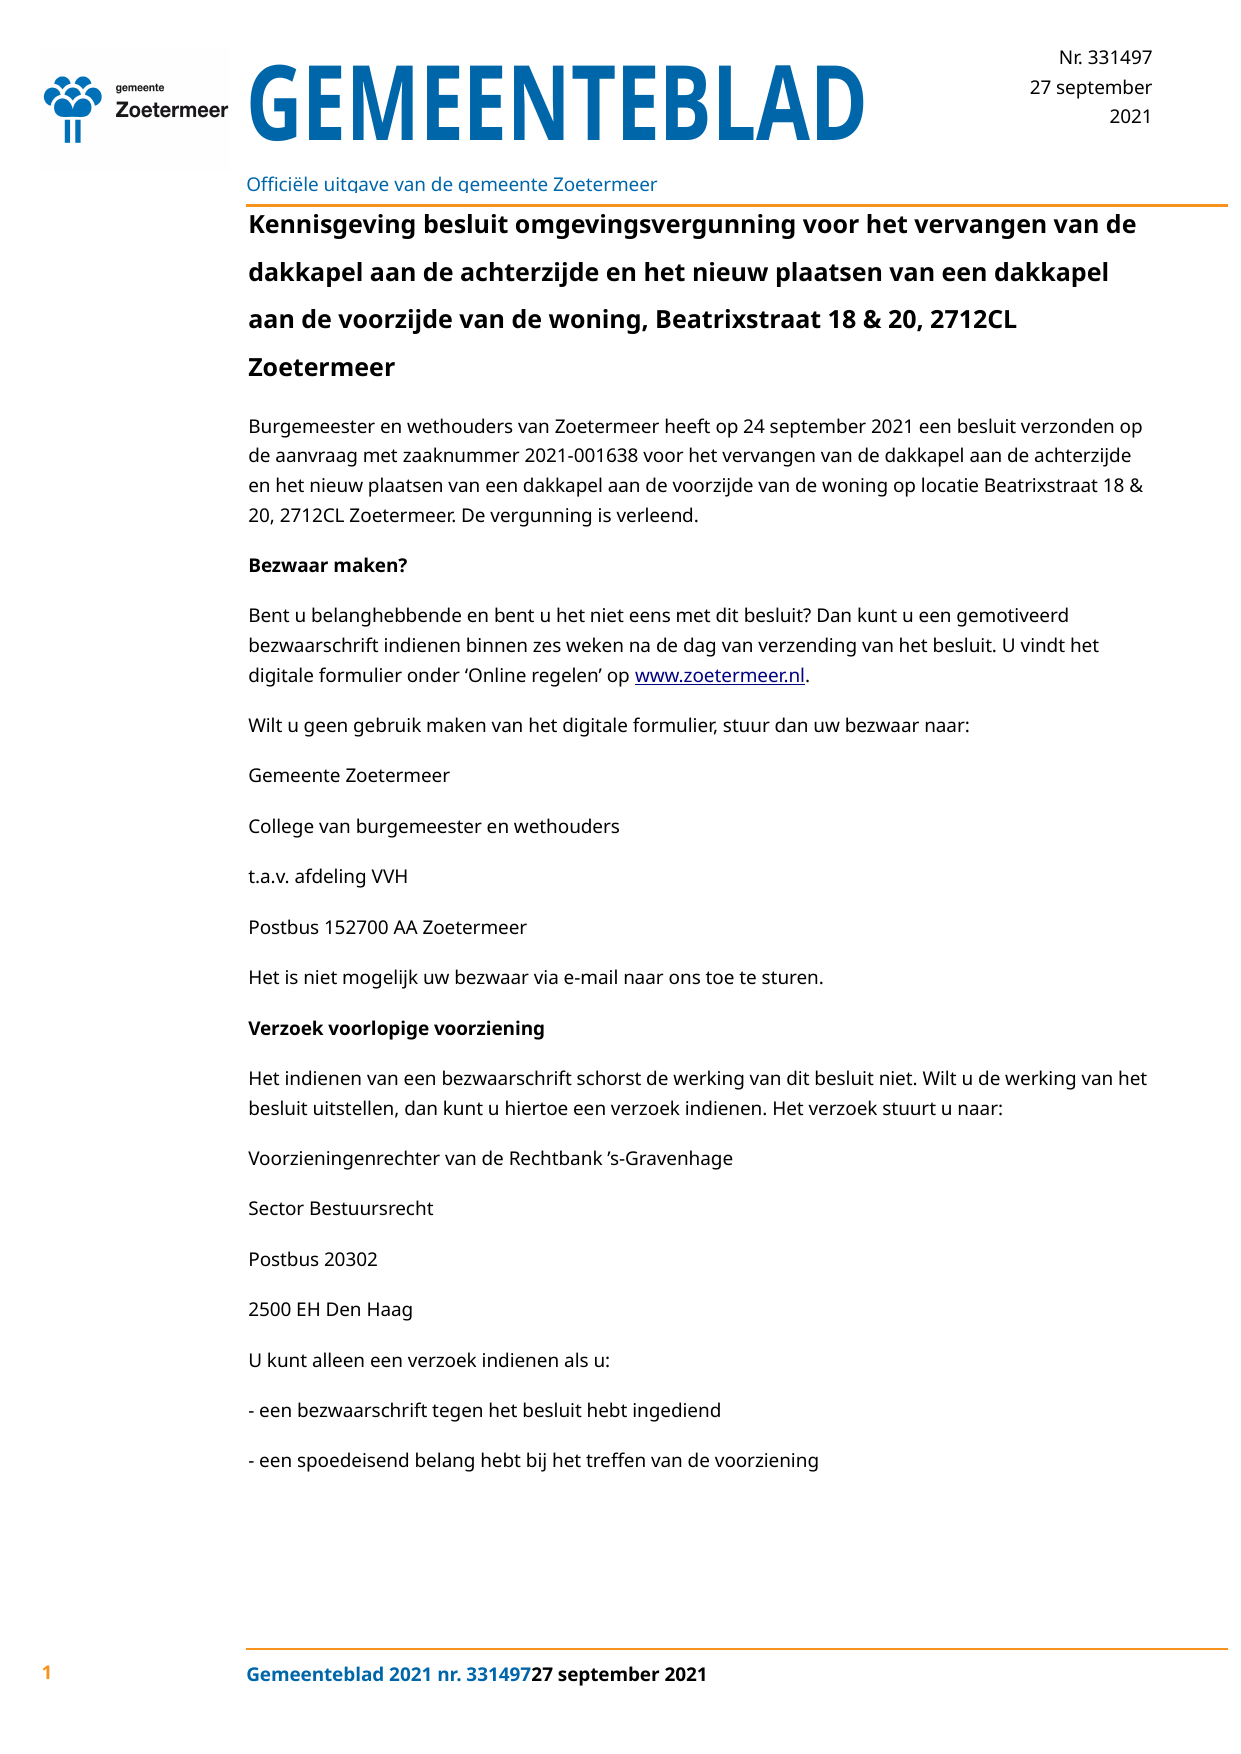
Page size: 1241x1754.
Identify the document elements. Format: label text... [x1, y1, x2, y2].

text Bezwaar maken? [248, 552, 1152, 578]
text - een spoedeisend belang hebt bij het treffen van de voorziening [248, 1448, 1152, 1473]
text Gemeente Zoetermeer [248, 763, 1152, 788]
text t.a.v. afdeling VVH [248, 863, 1152, 889]
picture [41, 47, 231, 172]
text Postbus 20302 [248, 1246, 1152, 1272]
text Het indienen van een bezwaarschrift schorst de werking van dit besluit niet. Wilt u de werking van het besluit uitstellen, dan kunt u hiertoe een verzoek indienen. Het verzoek stuurt u naar: [248, 1065, 1152, 1121]
text Voorzieningenrechter van de Rechtbank ’s-Gravenhage [248, 1145, 1152, 1171]
text College van burgemeester en wethouders [248, 813, 1152, 839]
text Kennisgeving besluit omgevingsvergunning voor het vervangen van de dakkapel aan de achterzijde en het nieuw plaatsen van een dakkapel aan de voorzijde van de woning, Beatrixstraat 18 & 20, 2712CL Zoetermeer [248, 207, 1152, 384]
text U kunt alleen een verzoek indienen als u: [248, 1347, 1152, 1373]
text Het is niet mogelijk uw bezwaar via e-mail naar ons toe te sturen. [248, 964, 1152, 990]
text - een bezwaarschrift tegen het besluit hebt ingediend [248, 1397, 1152, 1423]
text Wilt u geen gebruik maken van het digitale formulier, stuur dan uw bezwaar naar: [248, 712, 1152, 738]
text Sector Bestuursrecht [248, 1196, 1152, 1221]
text Burgemeester en wethouders van Zoetermeer heeft op 24 september 2021 een besluit verzonden op de aanvraag met zaaknummer 2021-001638 voor het vervangen van de dakkapel aan de achterzijde en het nieuw plaatsen van een dakkapel aan de voorzijde van de woning op locatie Beatrixstraat 18 & 20, 2712CL Zoetermeer. De vergunning is verleend. [248, 413, 1152, 528]
text Verzoek voorlopige voorziening [248, 1015, 1152, 1041]
text Bent u belanghebbende en bent u het niet eens met dit besluit? Dan kunt u een gemotiveerd bezwaarschrift indienen binnen zes weken na de dag van verzending van het besluit. U vindt het digitale formulier onder ‘Online regelen’ op www.zoetermeer.nl. [248, 603, 1152, 688]
text Postbus 152700 AA Zoetermeer [248, 914, 1152, 940]
text 2500 EH Den Haag [248, 1296, 1152, 1322]
